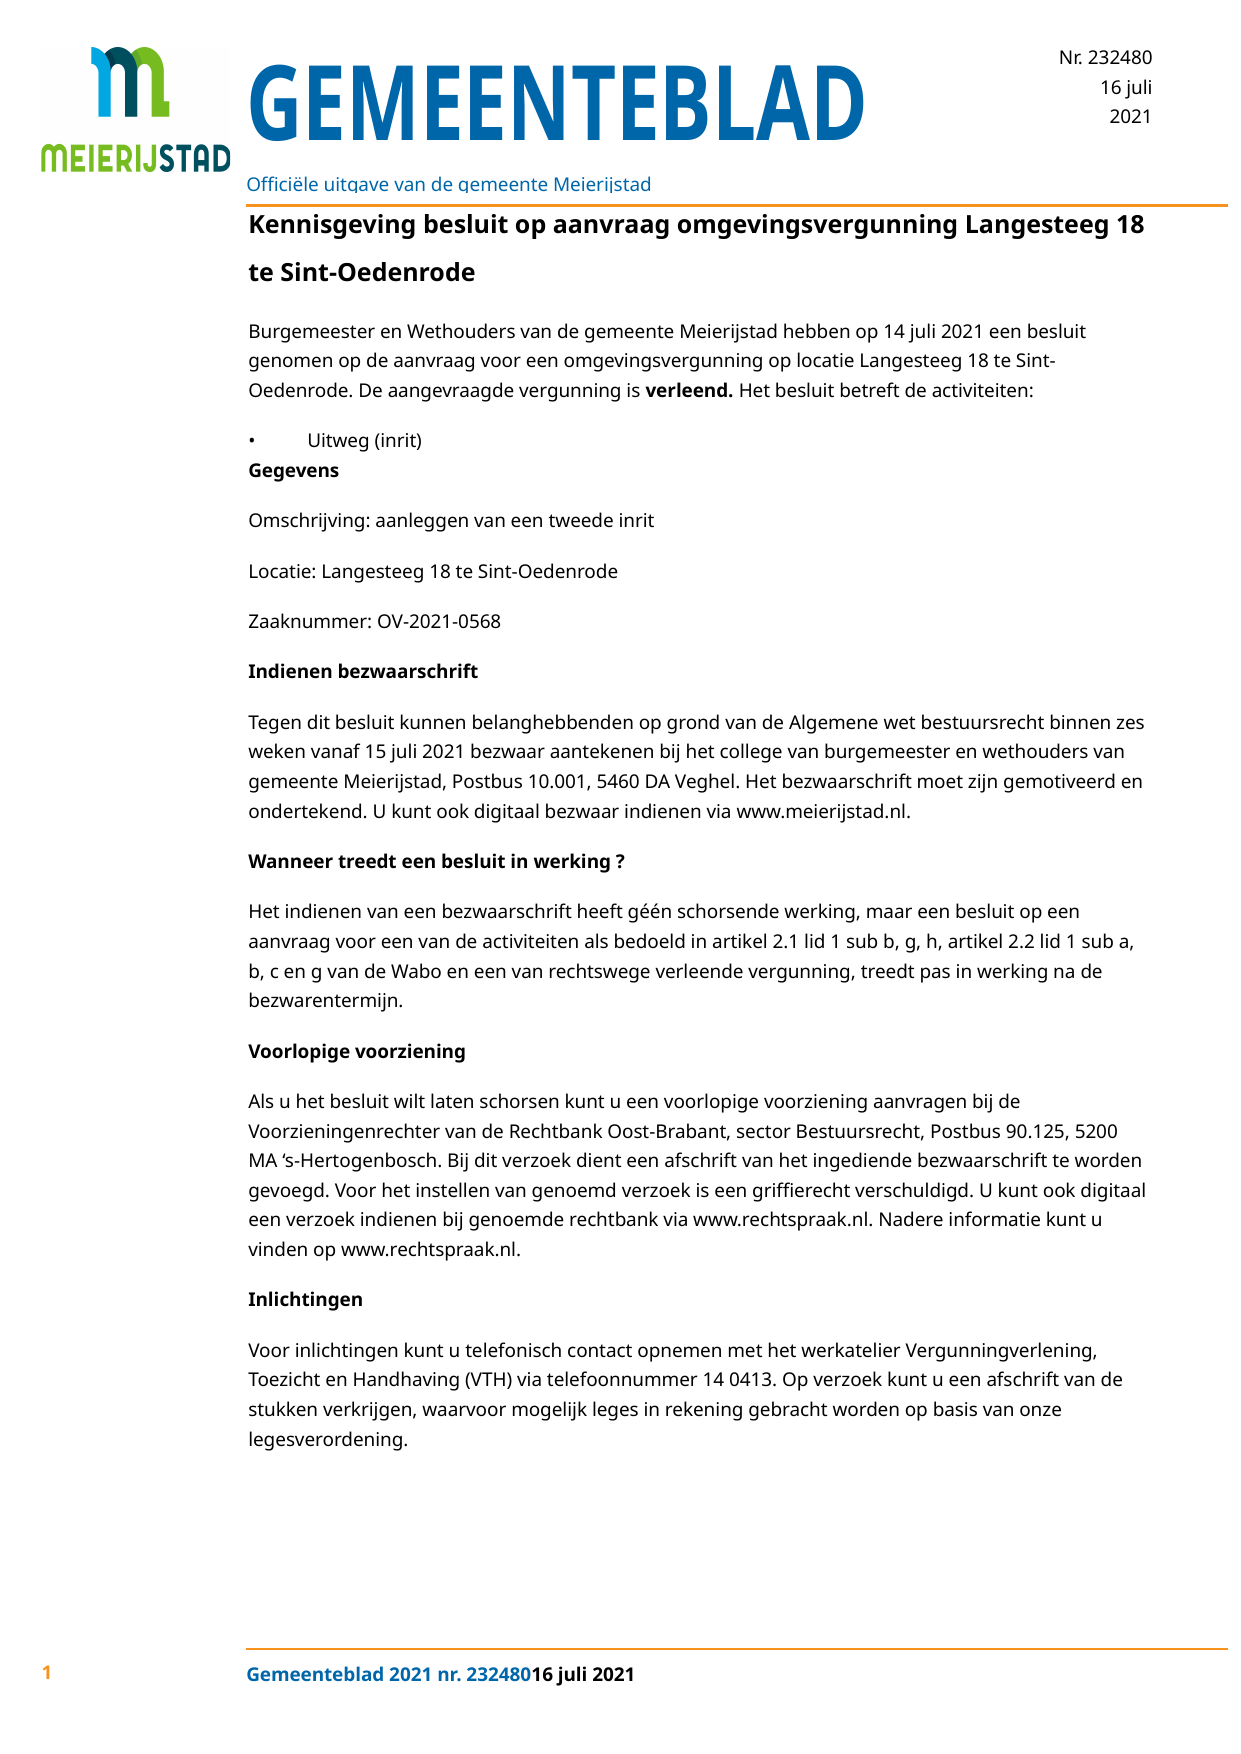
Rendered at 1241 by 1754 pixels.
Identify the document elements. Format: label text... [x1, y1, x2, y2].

text Burgemeester en Wethouders van de gemeente Meierijstad hebben op 14 juli 2021 een besluit genomen op de aanvraag voor een omgevingsvergunning op locatie Langesteeg 18 te Sint-Oedenrode. De aangevraagde vergunning is verleend. Het besluit betreft de activiteiten: [248, 318, 1152, 403]
picture [41, 47, 231, 172]
text Als u het besluit wilt laten schorsen kunt u een voorlopige voorziening aanvragen bij de Voorzieningenrechter van de Rechtbank Oost-Brabant, sector Bestuursrecht, Postbus 90.125, 5200 MA ‘s-Hertogenbosch. Bij dit verzoek dient een afschrift van het ingediende bezwaarschrift te worden gevoegd. Voor het instellen van genoemd verzoek is een griffierecht verschuldigd. U kunt ook digitaal een verzoek indienen bij genoemde rechtbank via www.rechtspraak.nl. Nadere informatie kunt u vinden op www.rechtspraak.nl. [248, 1088, 1152, 1262]
list Uitweg (inrit) [248, 427, 1152, 453]
text Indienen bezwaarschrift [248, 659, 1152, 684]
text Gegevens [248, 457, 1152, 483]
text Inlichtingen [248, 1287, 1152, 1312]
text Voorlopige voorziening [248, 1038, 1152, 1064]
text Tegen dit besluit kunnen belanghebbenden op grond van de Algemene wet bestuursrecht binnen zes weken vanaf 15 juli 2021 bezwaar aantekenen bij het college van burgemeester en wethouders van gemeente Meierijstad, Postbus 10.001, 5460 DA Veghel. Het bezwaarschrift moet zijn gemotiveerd en ondertekend. U kunt ook digitaal bezwaar indienen via www.meierijstad.nl. [248, 709, 1152, 824]
text Wanneer treedt een besluit in werking ? [248, 848, 1152, 874]
text Omschrijving: aanleggen van een tweede inrit [248, 507, 1152, 533]
text Voor inlichtingen kunt u telefonisch contact opnemen met het werkatelier Vergunningverlening, Toezicht en Handhaving (VTH) via telefoonnummer 14 0413. Op verzoek kunt u een afschrift van de stukken verkrijgen, waarvoor mogelijk leges in rekening gebracht worden op basis van onze legesverordening. [248, 1337, 1152, 1452]
text Locatie: Langesteeg 18 te Sint-Oedenrode [248, 558, 1152, 584]
text Het indienen van een bezwaarschrift heeft géén schorsende werking, maar een besluit op een aanvraag voor een van de activiteiten als bedoeld in artikel 2.1 lid 1 sub b, g, h, artikel 2.2 lid 1 sub a, b, c en g van de Wabo en een van rechtswege verleende vergunning, treedt pas in werking na de bezwarentermijn. [248, 899, 1152, 1013]
text Kennisgeving besluit op aanvraag omgevingsvergunning Langesteeg 18 te Sint-Oedenrode [248, 207, 1152, 288]
text Zaaknummer: OV-2021-0568 [248, 608, 1152, 634]
